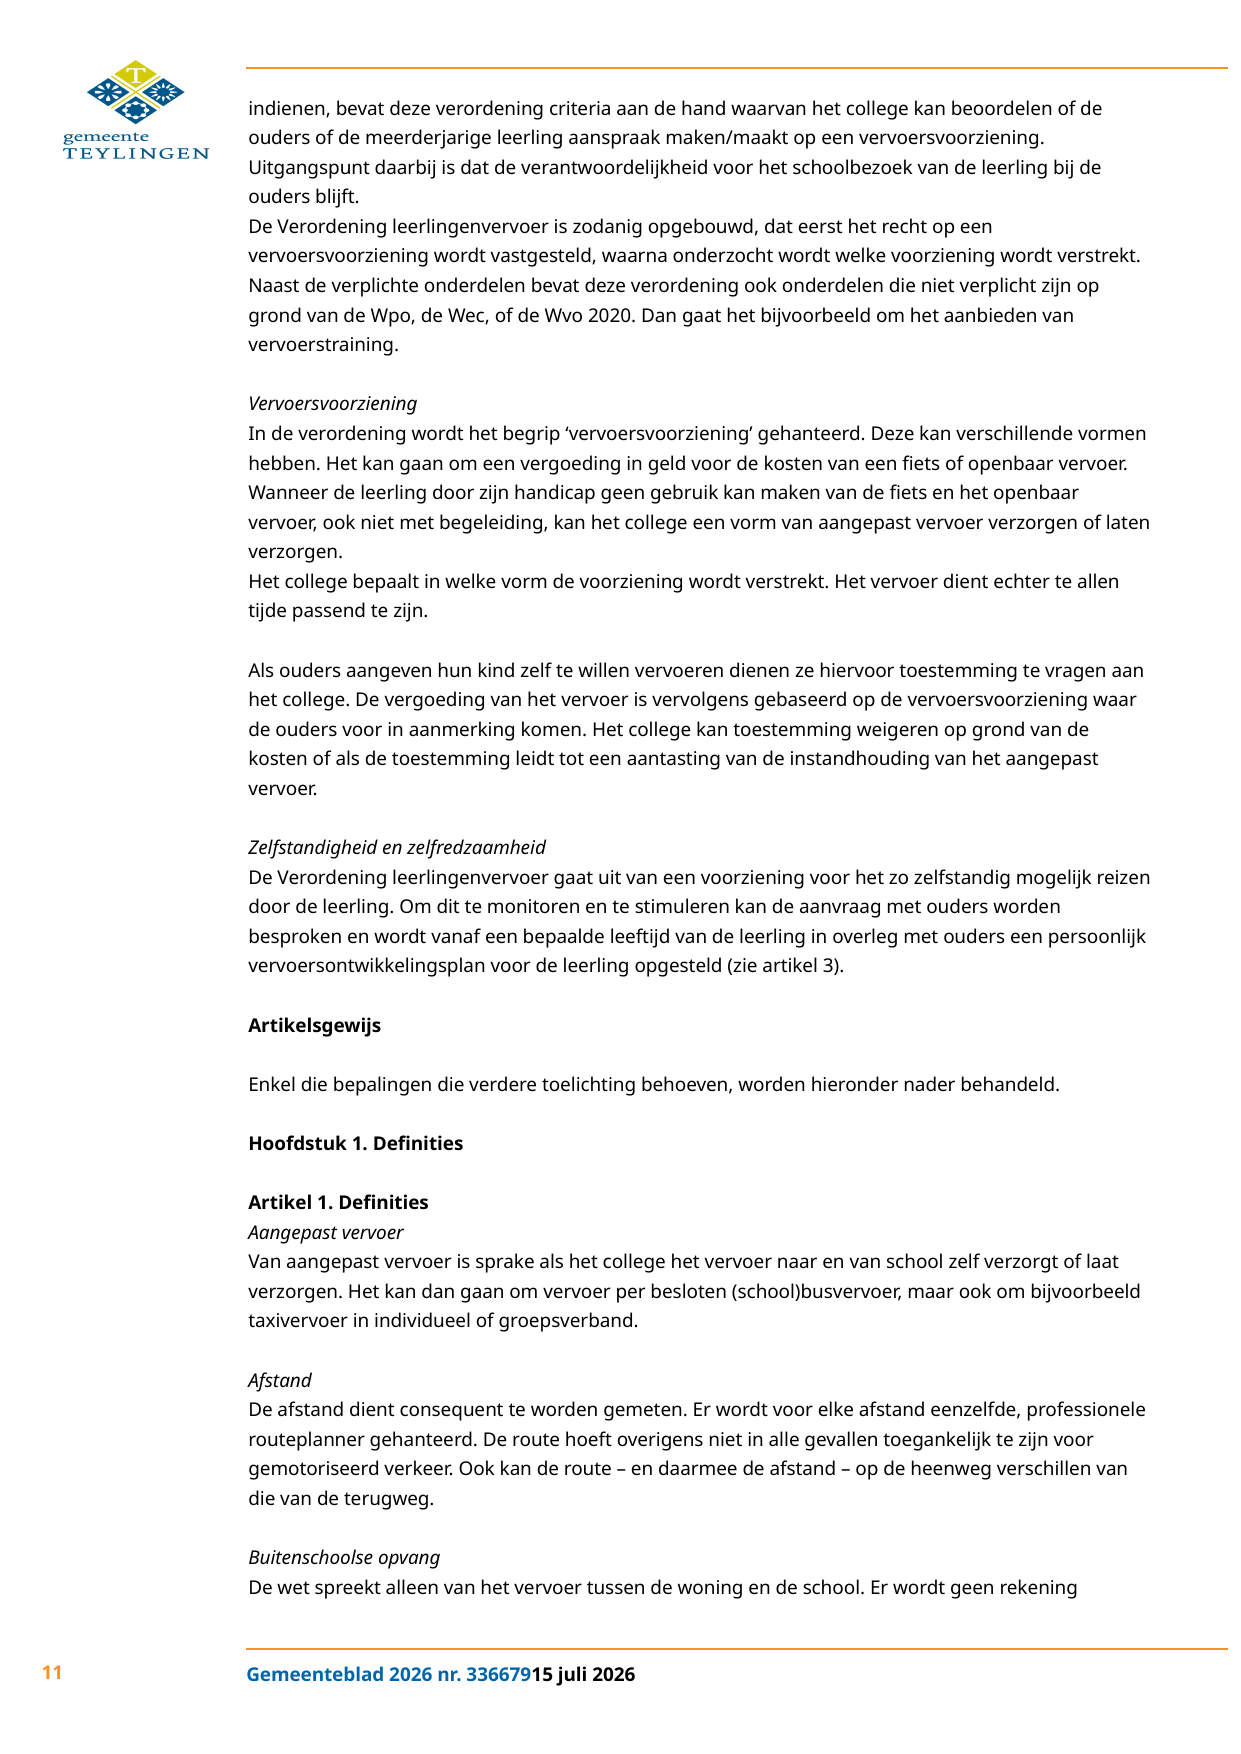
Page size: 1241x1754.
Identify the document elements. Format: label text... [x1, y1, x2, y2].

text Buitenschoolse opvang [248, 1544, 1152, 1570]
text Vervoersvoorziening [248, 391, 1152, 416]
text Enkel die bepalingen die verdere toelichting behoeven, worden hieronder nader behandeld. [248, 1071, 1152, 1097]
text Aangepast vervoer [248, 1219, 1152, 1245]
picture [41, 47, 231, 172]
text Artikelsgewijs [248, 1012, 1152, 1038]
text Naast de verplichte onderdelen bevat deze verordening ook onderdelen die niet verplicht zijn op grond van de Wpo, de Wec, of de Wvo 2020. Dan gaat het bijvoorbeeld om het aanbieden van vervoerstraining. [248, 272, 1152, 357]
text De Verordening leerlingenvervoer gaat uit van een voorziening voor het zo zelfstandig mogelijk reizen door de leerling. Om dit te monitoren en te stimuleren kan de aanvraag met ouders worden besproken en wordt vanaf een bepaalde leeftijd van de leerling in overleg met ouders een persoonlijk vervoersontwikkelingsplan voor de leerling opgesteld (zie artikel 3). [248, 864, 1152, 978]
text Als ouders aangeven hun kind zelf te willen vervoeren dienen ze hiervoor toestemming te vragen aan het college. De vergoeding van het vervoer is vervolgens gebaseerd op de vervoersvoorziening waar de ouders voor in aanmerking komen. Het college kan toestemming weigeren op grond van de kosten of als de toestemming leidt tot een aantasting van de instandhouding van het aangepast vervoer. [248, 657, 1152, 801]
text In de verordening wordt het begrip ‘vervoersvoorziening’ gehanteerd. Deze kan verschillende vormen hebben. Het kan gaan om een vergoeding in geld voor de kosten van een fiets of openbaar vervoer. Wanneer de leerling door zijn handicap geen gebruik kan maken van de fiets en het openbaar vervoer, ook niet met begeleiding, kan het college een vorm van aangepast vervoer verzorgen of laten verzorgen. [248, 420, 1152, 564]
text Het college bepaalt in welke vorm de voorziening wordt verstrekt. Het vervoer dient echter te allen tijde passend te zijn. [248, 568, 1152, 623]
text Artikel 1. Definities [248, 1189, 1152, 1215]
text Zelfstandigheid en zelfredzaamheid [248, 834, 1152, 860]
text De Verordening leerlingenvervoer is zodanig opgebouwd, dat eerst het recht op een vervoersvoorziening wordt vastgesteld, waarna onderzocht wordt welke voorziening wordt verstrekt. [248, 213, 1152, 268]
text De afstand dient consequent te worden gemeten. Er wordt voor elke afstand eenzelfde, professionele routeplanner gehanteerd. De route hoeft overigens niet in alle gevallen toegankelijk te zijn voor gemotoriseerd verkeer. Ook kan de route – en daarmee de afstand – op de heenweg verschillen van die van de terugweg. [248, 1396, 1152, 1511]
text Afstand [248, 1367, 1152, 1393]
text De wet spreekt alleen van het vervoer tussen de woning en de school. Er wordt geen rekening [248, 1574, 1152, 1600]
text Van aangepast vervoer is sprake als het college het vervoer naar en van school zelf verzorgt of laat verzorgen. Het kan dan gaan om vervoer per besloten (school)busvervoer, maar ook om bijvoorbeeld taxivervoer in individueel of groepsverband. [248, 1248, 1152, 1333]
text indienen, bevat deze verordening criteria aan de hand waarvan het college kan beoordelen of de ouders of de meerderjarige leerling aanspraak maken/maakt op een vervoersvoorziening. Uitgangspunt daarbij is dat de verantwoordelijkheid voor het schoolbezoek van de leerling bij de ouders blijft. [248, 95, 1152, 209]
text Hoofdstuk 1. Definities [248, 1130, 1152, 1156]
